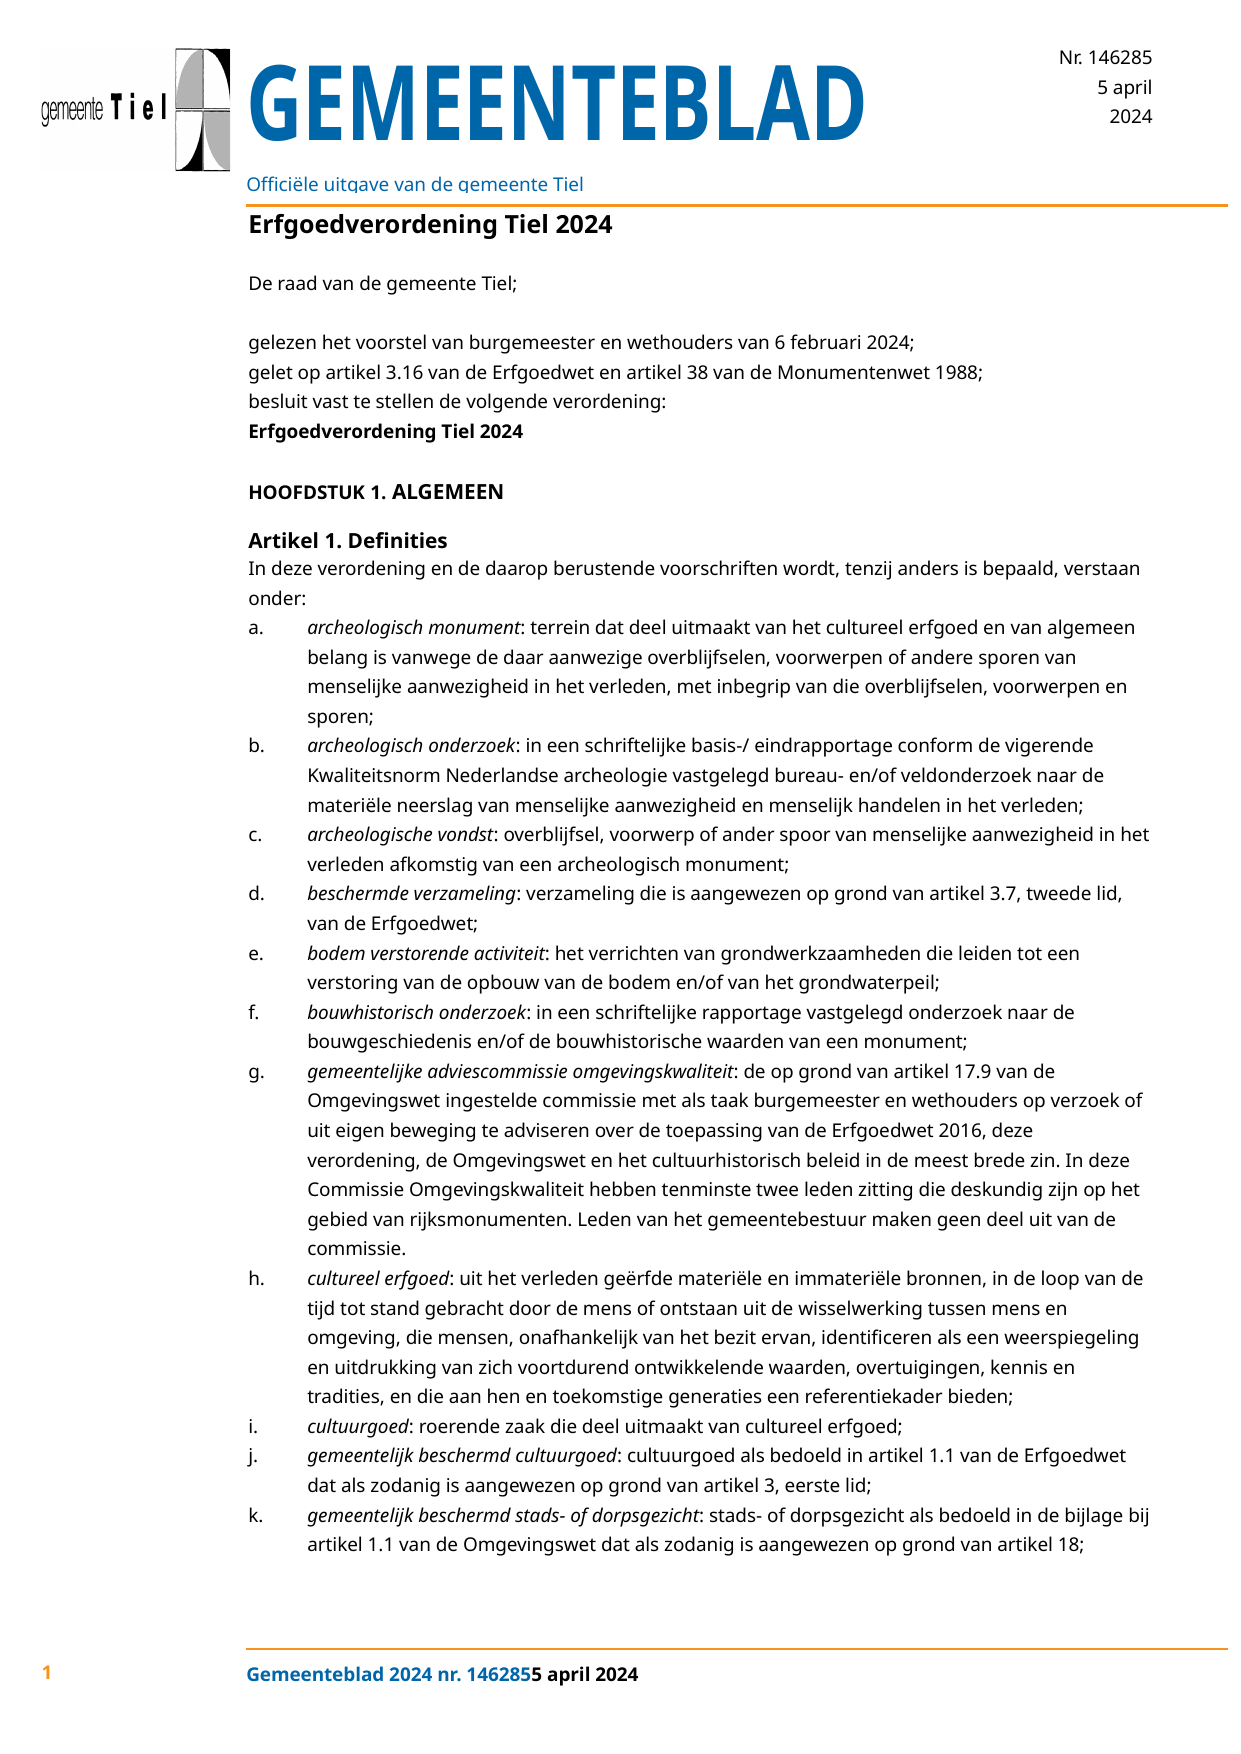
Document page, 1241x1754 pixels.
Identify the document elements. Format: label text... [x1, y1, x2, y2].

list gemeentelijke adviescommissie omgevingskwaliteit: de op grond van artikel 17.9 van de Omgevingswet ingestelde commissie met als taak burgemeester en wethouders op verzoek of uit eigen beweging te adviseren over de toepassing van de Erfgoedwet 2016, deze verordening, de Omgevingswet en het cultuurhistorisch beleid in de meest brede zin. In deze Commissie Omgevingskwaliteit hebben tenminste twee leden zitting die deskundig zijn op het gebied van rijksmonumenten. Leden van het gemeentebestuur maken geen deel uit van de commissie. [248, 1058, 1152, 1261]
text gelet op artikel 3.16 van de Erfgoedwet en artikel 38 van de Monumentenwet 1988; [248, 359, 1152, 385]
list cultuurgoed: roerende zaak die deel uitmaakt van cultureel erfgoed; [248, 1413, 1152, 1439]
list gemeentelijk beschermd cultuurgoed: cultuurgoed als bedoeld in artikel 1.1 van de Erfgoedwet dat als zodanig is aangewezen op grond van artikel 3, eerste lid; [248, 1443, 1152, 1498]
text De raad van de gemeente Tiel; [248, 270, 1152, 296]
list archeologische vondst: overblijfsel, voorwerp of ander spoor van menselijke aanwezigheid in het verleden afkomstig van een archeologisch monument; [248, 821, 1152, 877]
text besluit vast te stellen de volgende verordening: [248, 389, 1152, 414]
text HOOFDSTUK 1. ALGEMEEN [248, 477, 1152, 506]
text In deze verordening en de daarop berustende voorschriften wordt, tenzij anders is bepaald, verstaan onder: [248, 555, 1152, 610]
list gemeentelijk beschermd stads- of dorpsgezicht: stads- of dorpsgezicht als bedoeld in de bijlage bij artikel 1.1 van de Omgevingswet dat als zodanig is aangewezen op grond van artikel 18; [248, 1502, 1152, 1557]
text Artikel 1. Definities [248, 527, 1152, 555]
text Erfgoedverordening Tiel 2024 [248, 418, 1152, 444]
text gelezen het voorstel van burgemeester en wethouders van 6 februari 2024; [248, 329, 1152, 355]
picture [41, 47, 231, 172]
list cultureel erfgoed: uit het verleden geërfde materiële en immateriële bronnen, in de loop van de tijd tot stand gebracht door de mens of ontstaan uit de wisselwerking tussen mens en omgeving, die mensen, onafhankelijk van het bezit ervan, identificeren als een weerspiegeling en uitdrukking van zich voortdurend ontwikkelende waarden, overtuigingen, kennis en tradities, en die aan hen en toekomstige generaties een referentiekader bieden; [248, 1265, 1152, 1409]
list beschermde verzameling: verzameling die is aangewezen op grond van artikel 3.7, tweede lid, van de Erfgoedwet; [248, 881, 1152, 936]
list archeologisch monument: terrein dat deel uitmaakt van het cultureel erfgoed en van algemeen belang is vanwege de daar aanwezige overblijfselen, voorwerpen of andere sporen van menselijke aanwezigheid in het verleden, met inbegrip van die overblijfselen, voorwerpen en sporen; [248, 614, 1152, 729]
list bouwhistorisch onderzoek: in een schriftelijke rapportage vastgelegd onderzoek naar de bouwgeschiedenis en/of de bouwhistorische waarden van een monument; [248, 999, 1152, 1054]
text Erfgoedverordening Tiel 2024 [248, 207, 1152, 241]
list archeologisch onderzoek: in een schriftelijke basis-/ eindrapportage conform de vigerende Kwaliteitsnorm Nederlandse archeologie vastgelegd bureau- en/of veldonderzoek naar de materiële neerslag van menselijke aanwezigheid en menselijk handelen in het verleden; [248, 733, 1152, 817]
list bodem verstorende activiteit: het verrichten van grondwerkzaamheden die leiden tot een verstoring van de opbouw van de bodem en/of van het grondwaterpeil; [248, 940, 1152, 995]
